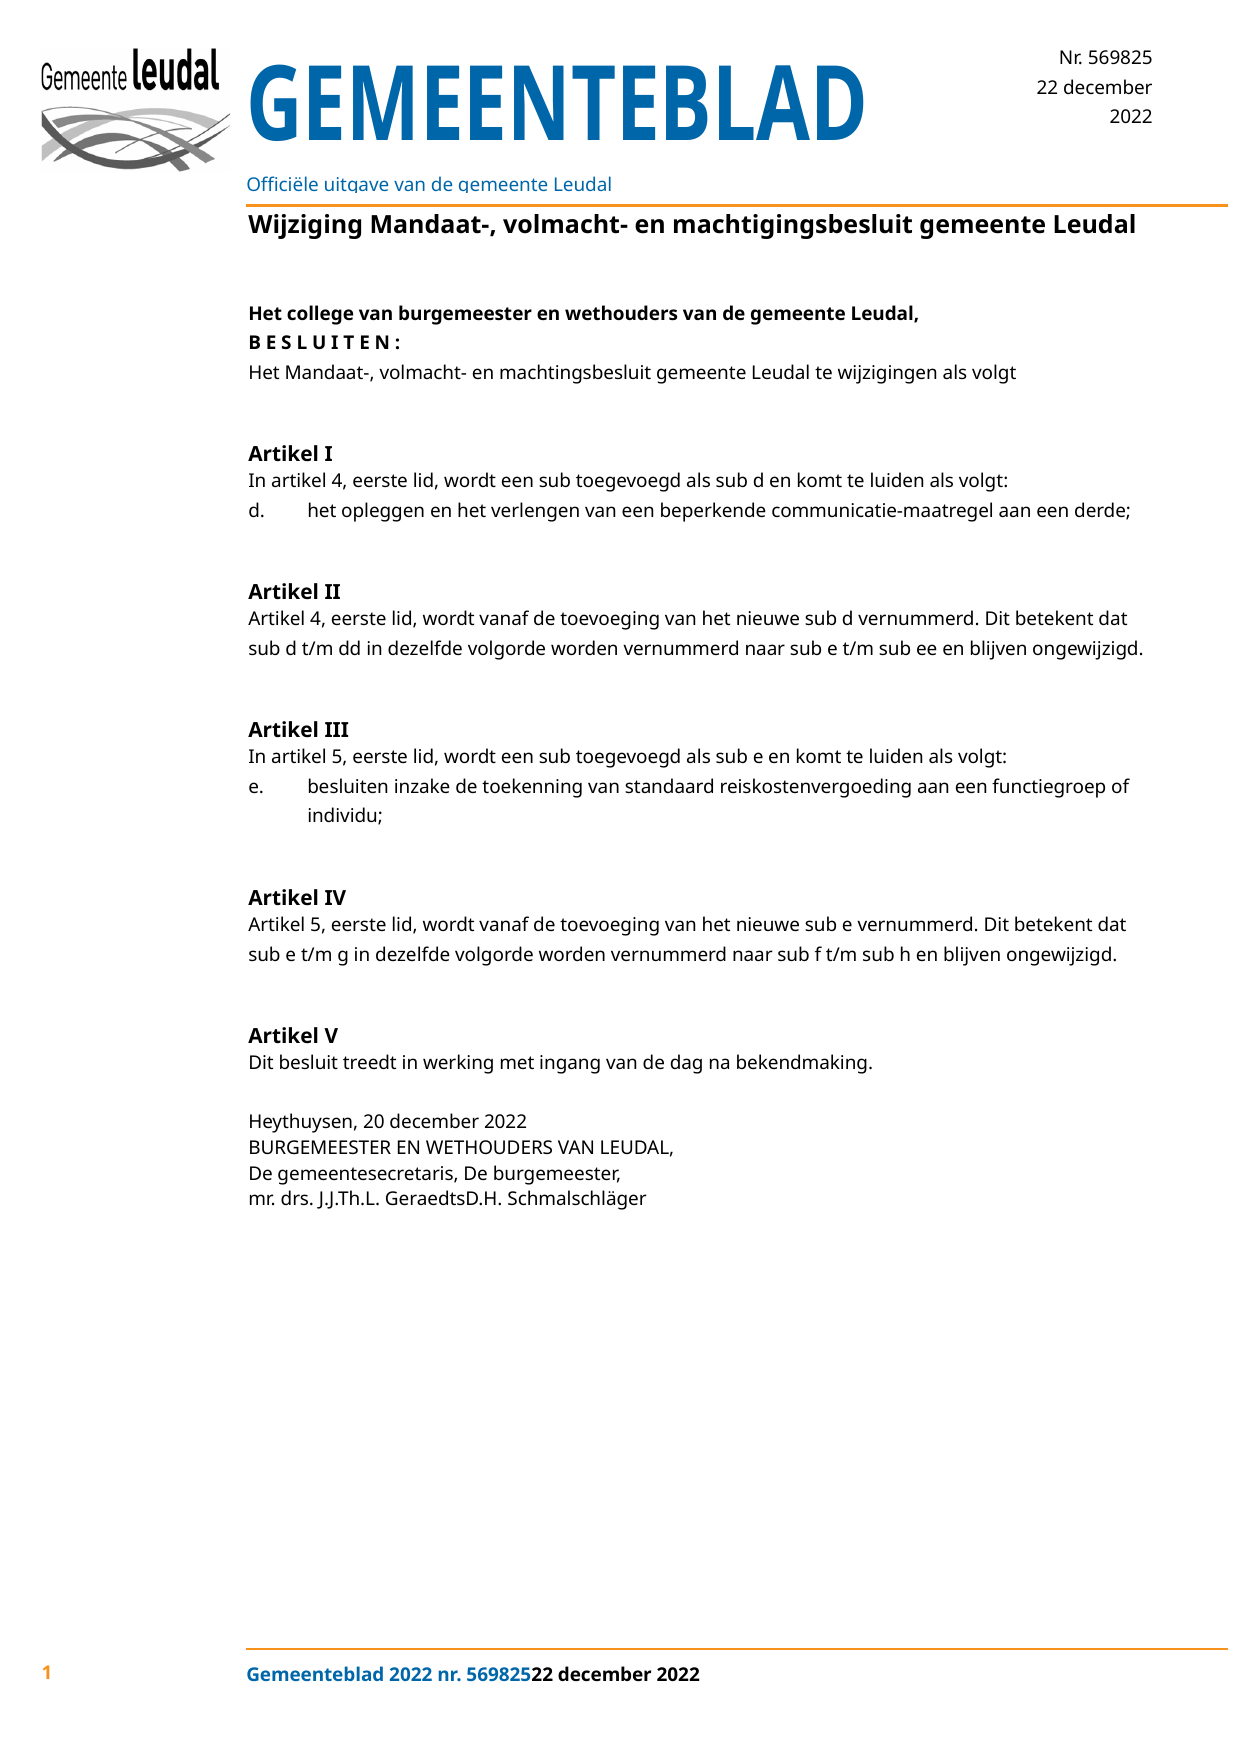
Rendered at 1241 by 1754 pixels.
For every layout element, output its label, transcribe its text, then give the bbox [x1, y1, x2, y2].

text B E S L U I T E N : [248, 329, 1152, 355]
text De gemeentesecretaris, De burgemeester, [248, 1160, 1152, 1186]
list het opleggen en het verlengen van een beperkende communicatie-maatregel aan een derde; [248, 497, 1152, 523]
list besluiten inzake de toekenning van standaard reiskostenvergoeding aan een functiegroep of individu; [248, 773, 1152, 828]
text Het college van burgemeester en wethouders van de gemeente Leudal, [248, 300, 1152, 326]
text Heythuysen, 20 december 2022 [248, 1108, 1152, 1134]
text Artikel III [248, 715, 1152, 743]
text Artikel V [248, 1021, 1152, 1049]
text Dit besluit treedt in werking met ingang van de dag na bekendmaking. [248, 1049, 1152, 1075]
text Wijziging Mandaat-, volmacht- en machtigingsbesluit gemeente Leudal [248, 207, 1152, 241]
text In artikel 4, eerste lid, wordt een sub toegevoegd als sub d en komt te luiden als volgt: [248, 467, 1152, 493]
text Artikel I [248, 439, 1152, 467]
picture [41, 47, 231, 172]
text Artikel IV [248, 883, 1152, 911]
text Artikel 4, eerste lid, wordt vanaf de toevoeging van het nieuwe sub d vernummerd. Dit betekent dat sub d t/m dd in dezelfde volgorde worden vernummerd naar sub e t/m sub ee en blijven ongewijzigd. [248, 606, 1152, 661]
text mr. drs. J.J.Th.L. GeraedtsD.H. Schmalschläger [248, 1186, 1152, 1211]
text Artikel 5, eerste lid, wordt vanaf de toevoeging van het nieuwe sub e vernummerd. Dit betekent dat sub e t/m g in dezelfde volgorde worden vernummerd naar sub f t/m sub h en blijven ongewijzigd. [248, 911, 1152, 966]
text BURGEMEESTER EN WETHOUDERS VAN LEUDAL, [248, 1134, 1152, 1160]
text Het Mandaat-, volmacht- en machtingsbesluit gemeente Leudal te wijzigingen als volgt [248, 359, 1152, 385]
text Artikel II [248, 577, 1152, 606]
text In artikel 5, eerste lid, wordt een sub toegevoegd als sub e en komt te luiden als volgt: [248, 743, 1152, 769]
